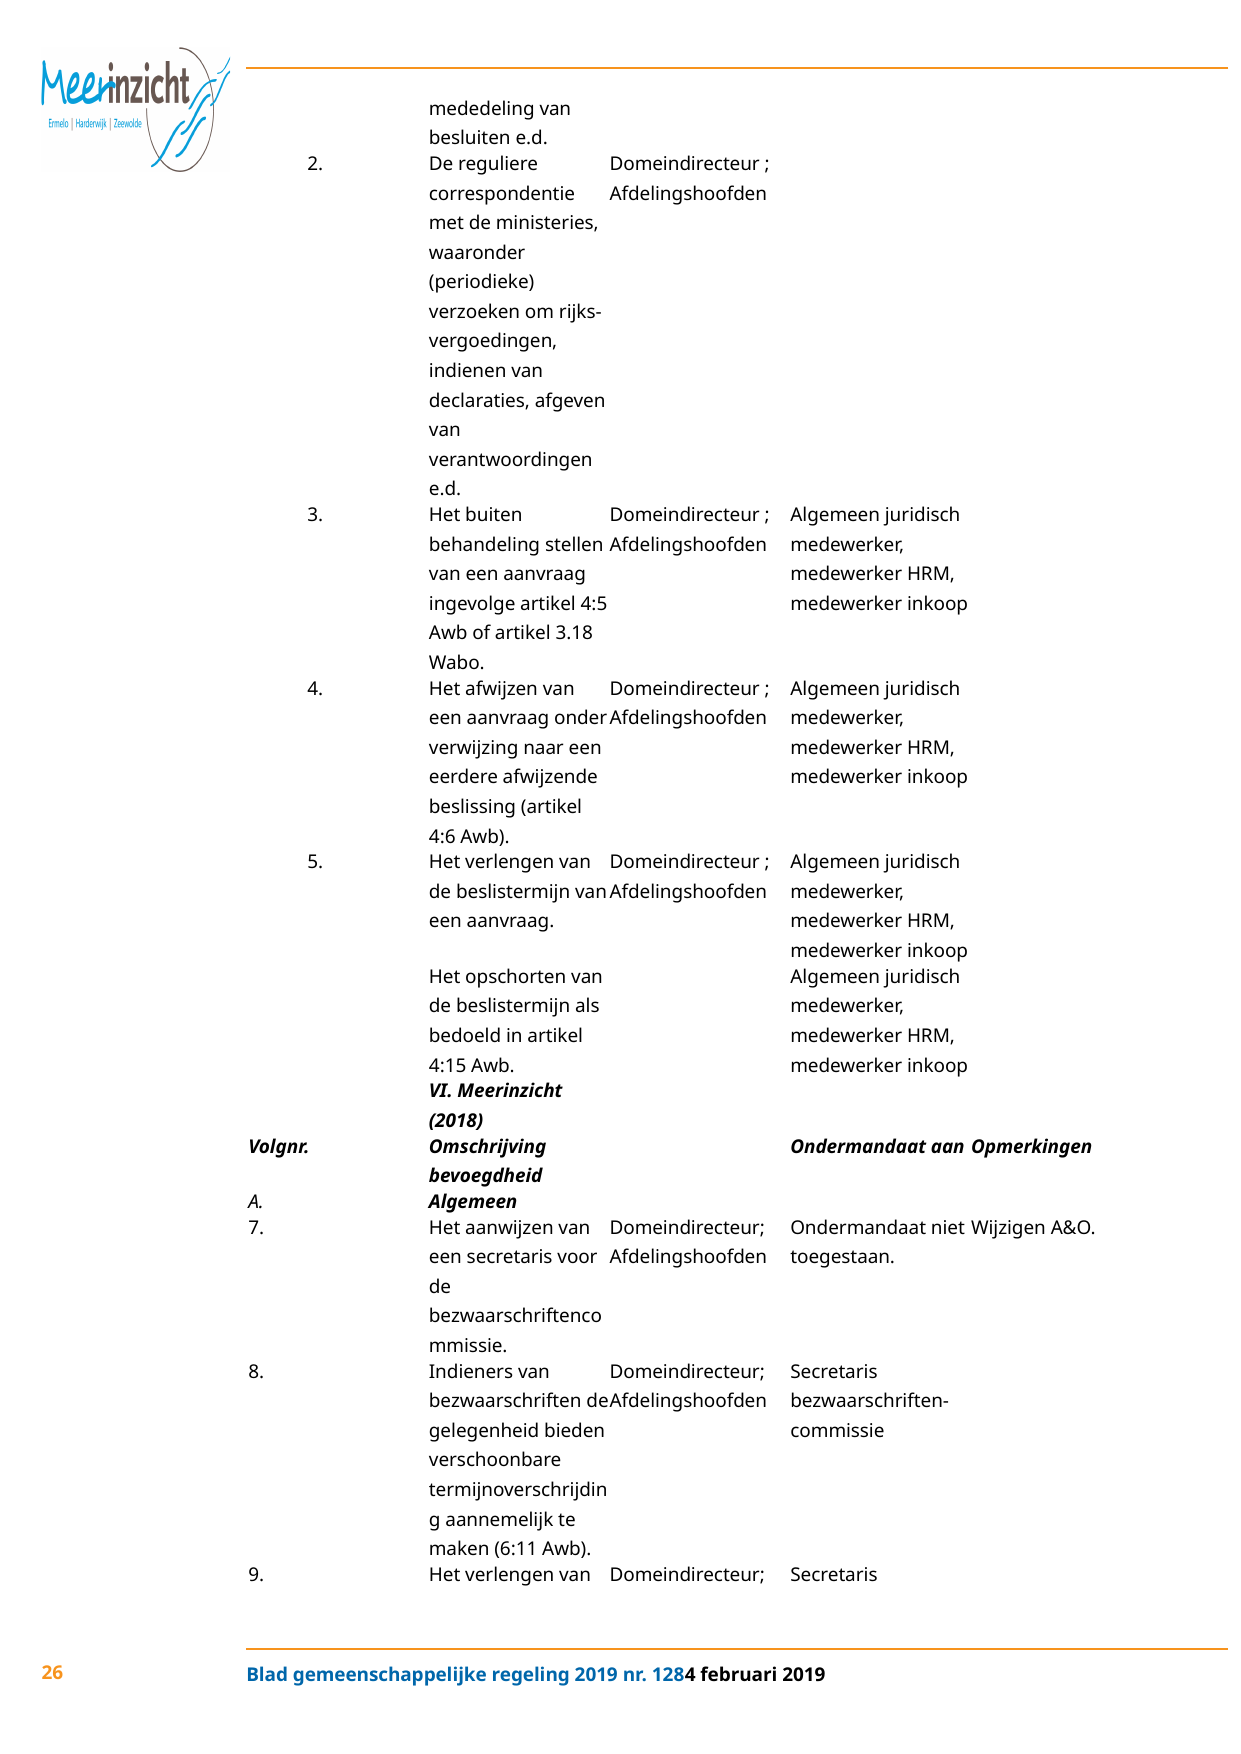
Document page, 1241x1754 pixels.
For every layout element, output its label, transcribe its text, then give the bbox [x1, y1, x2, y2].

table_cell Wijzigen A&O. [971, 1214, 1152, 1358]
table_cell [790, 150, 971, 501]
table_cell Algemeen juridisch medewerker, medewerker HRM, medewerker inkoop [790, 501, 971, 675]
table_cell [971, 963, 1152, 1077]
table_cell Secretaris [790, 1561, 971, 1587]
table_cell 5. [248, 849, 429, 963]
table_cell [609, 963, 790, 1077]
table_cell 9. [248, 1561, 429, 1587]
table_cell A. [248, 1188, 429, 1214]
table_cell mededeling van besluiten e.d. [429, 95, 609, 150]
table_cell Het aanwijzen van een secretaris voor de bezwaarschriftencommissie. [429, 1214, 609, 1358]
table_cell Het verlengen van [429, 1561, 609, 1587]
table_cell Volgnr. [248, 1133, 429, 1188]
table_cell [790, 1078, 971, 1133]
table_cell Domeindirecteur ; Afdelingshoofden [609, 675, 790, 848]
table_cell Omschrijving bevoegdheid [429, 1133, 609, 1188]
table_cell [971, 501, 1152, 675]
table_cell [248, 1078, 429, 1133]
table_cell 7. [248, 1214, 429, 1358]
table_cell [609, 1078, 790, 1133]
table_cell Domeindirecteur ; Afdelingshoofden [609, 150, 790, 501]
table_cell [971, 1561, 1152, 1587]
table_cell Domeindirecteur; [609, 1561, 790, 1587]
table_cell Ondermandaat niet toegestaan. [790, 1214, 971, 1358]
table_cell De reguliere correspondentie met de ministeries, waaronder (periodieke) verzoeken om rijks­vergoedingen, indienen van declaraties, afgeven van verantwoordingen e.d. [429, 150, 609, 501]
table_cell Het opschorten van de beslistermijn als bedoeld in artikel 4:15 Awb. [429, 963, 609, 1077]
table_cell [248, 963, 429, 1077]
table_cell [609, 95, 790, 150]
table_cell Het buiten behandeling stellen van een aanvraag ingevolge artikel 4:5 Awb of artikel 3.18 Wabo. [429, 501, 609, 675]
table_cell [971, 675, 1152, 848]
table_cell Ondermandaat aan [790, 1133, 971, 1188]
table_cell Algemeen [429, 1188, 609, 1214]
table_cell [790, 95, 971, 150]
table_cell [790, 1188, 971, 1214]
table_cell [609, 1133, 790, 1188]
table_cell Domeindirecteur ; Afdelingshoofden [609, 501, 790, 675]
table_cell Secretaris bezwaarschriften-commissie [790, 1358, 971, 1561]
table_cell [609, 1188, 790, 1214]
table_cell 3. [248, 501, 429, 675]
table_cell Algemeen juridisch medewerker, medewerker HRM, medewerker inkoop [790, 849, 971, 963]
table_cell [971, 1188, 1152, 1214]
table_cell Het afwijzen van een aanvraag onder verwijzing naar een eerdere afwijzende beslissing (artikel 4:6 Awb). [429, 675, 609, 848]
table_cell Domeindirecteur; Afdelingshoofden [609, 1358, 790, 1561]
table_cell 8. [248, 1358, 429, 1561]
table_cell [971, 150, 1152, 501]
table_cell [971, 1358, 1152, 1561]
table_cell Algemeen juridisch medewerker, medewerker HRM, medewerker inkoop [790, 675, 971, 848]
table_cell [971, 1078, 1152, 1133]
picture [41, 47, 231, 172]
table_cell VI. Meerinzicht (2018) [429, 1078, 609, 1133]
table_cell 4. [248, 675, 429, 848]
table_cell Het verlengen van de beslistermijn van een aanvraag. [429, 849, 609, 963]
table_cell [248, 95, 429, 150]
table_cell [971, 95, 1152, 150]
table_cell 2. [248, 150, 429, 501]
table_cell Domeindirecteur ; Afdelingshoofden [609, 849, 790, 963]
table_cell [971, 849, 1152, 963]
table_cell Algemeen juridisch medewerker, medewerker HRM, medewerker inkoop [790, 963, 971, 1077]
table_cell Indieners van bezwaarschriften de gelegenheid bieden verschoonbare termijnoverschrijding aannemelijk te maken (6:11 Awb). [429, 1358, 609, 1561]
table_cell Domeindirecteur; Afdelingshoofden [609, 1214, 790, 1358]
table_cell Opmerkingen [971, 1133, 1152, 1188]
